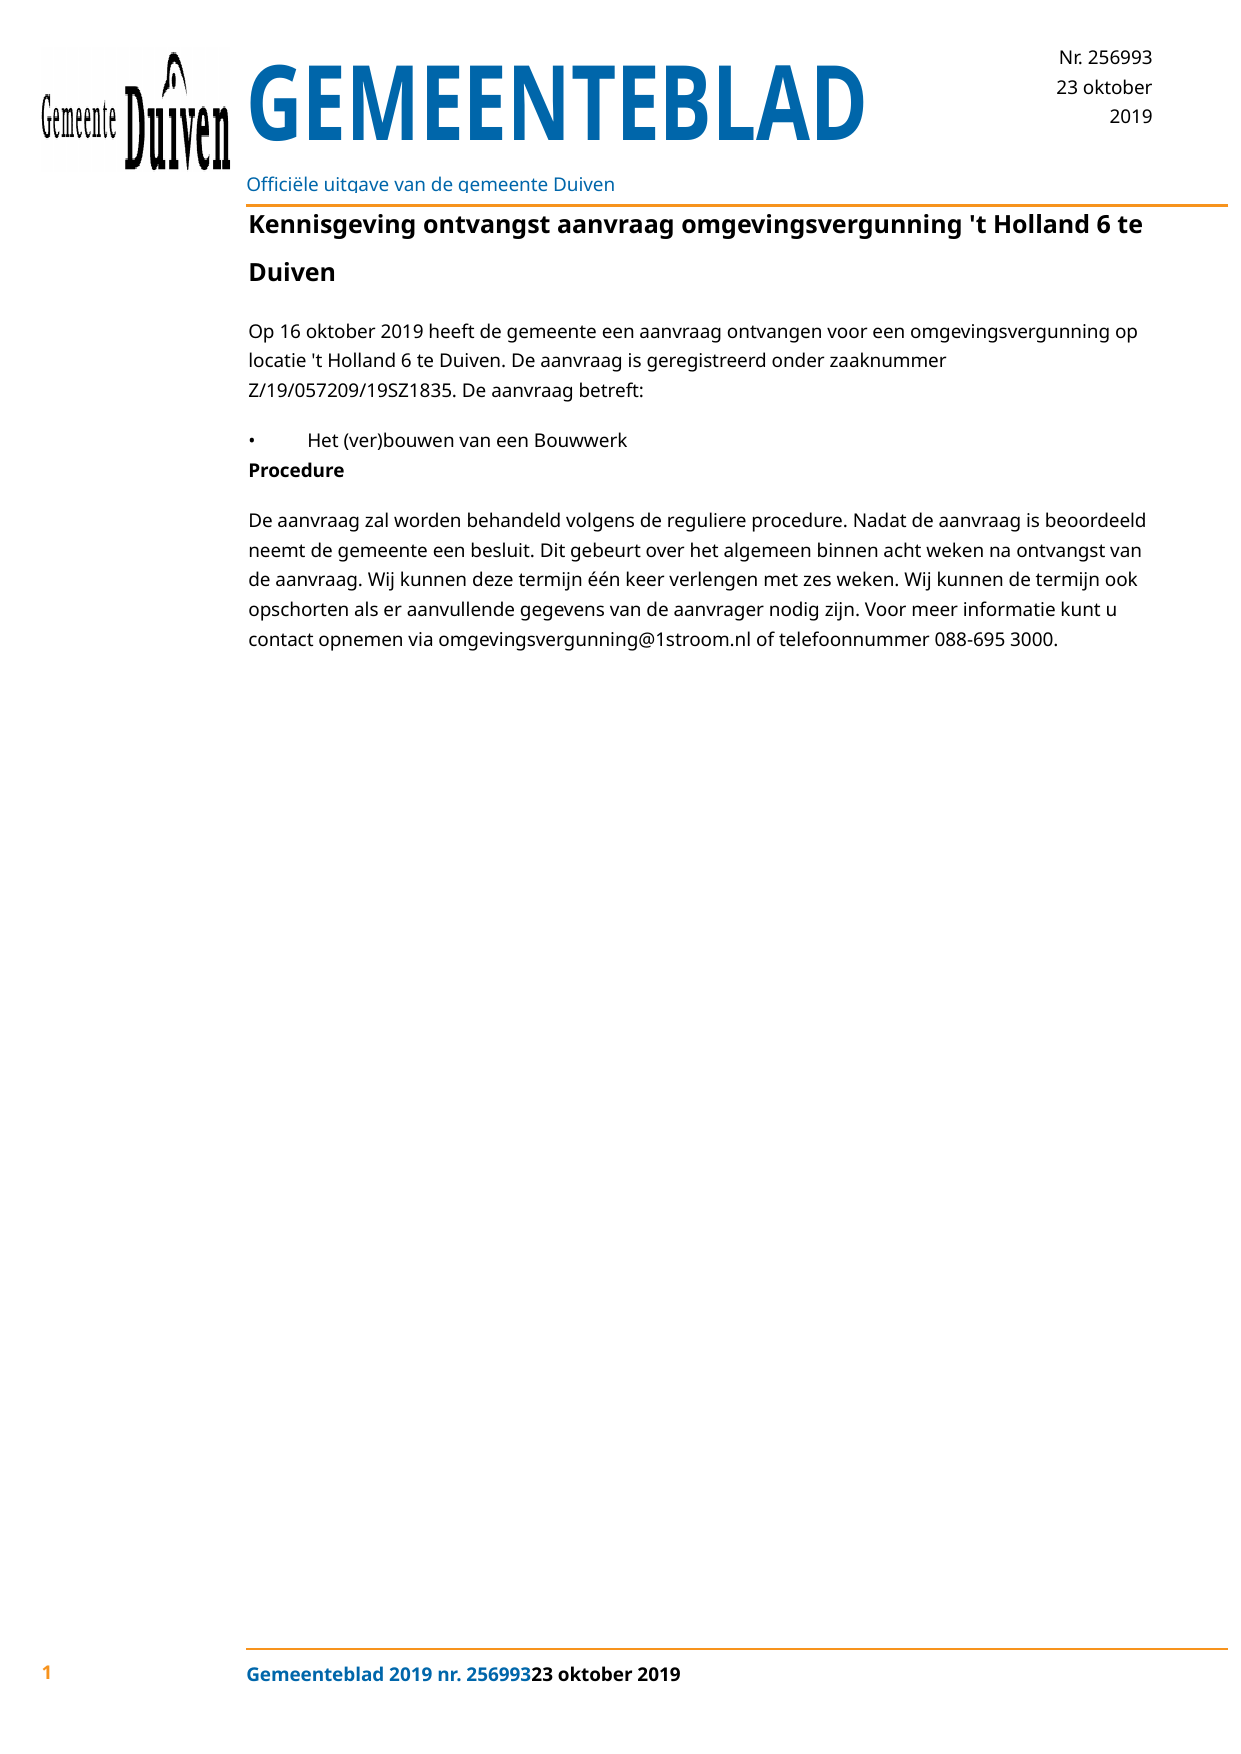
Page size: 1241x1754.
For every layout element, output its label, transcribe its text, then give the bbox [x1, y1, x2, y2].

list Het (ver)bouwen van een Bouwwerk [248, 427, 1152, 453]
text De aanvraag zal worden behandeld volgens de reguliere procedure. Nadat de aanvraag is beoordeeld neemt de gemeente een besluit. Dit gebeurt over het algemeen binnen acht weken na ontvangst van de aanvraag. Wij kunnen deze termijn één keer verlengen met zes weken. Wij kunnen de termijn ook opschorten als er aanvullende gegevens van de aanvrager nodig zijn. Voor meer informatie kunt u contact opnemen via omgevingsvergunning@1stroom.nl of telefoonnummer 088-695 3000. [248, 507, 1152, 652]
picture [41, 47, 231, 172]
text Procedure [248, 457, 1152, 483]
text Kennisgeving ontvangst aanvraag omgevingsvergunning 't Holland 6 te Duiven [248, 207, 1152, 288]
text Op 16 oktober 2019 heeft de gemeente een aanvraag ontvangen voor een omgevingsvergunning op locatie 't Holland 6 te Duiven. De aanvraag is geregistreerd onder zaaknummer Z/19/057209/19SZ1835. De aanvraag betreft: [248, 318, 1152, 403]
